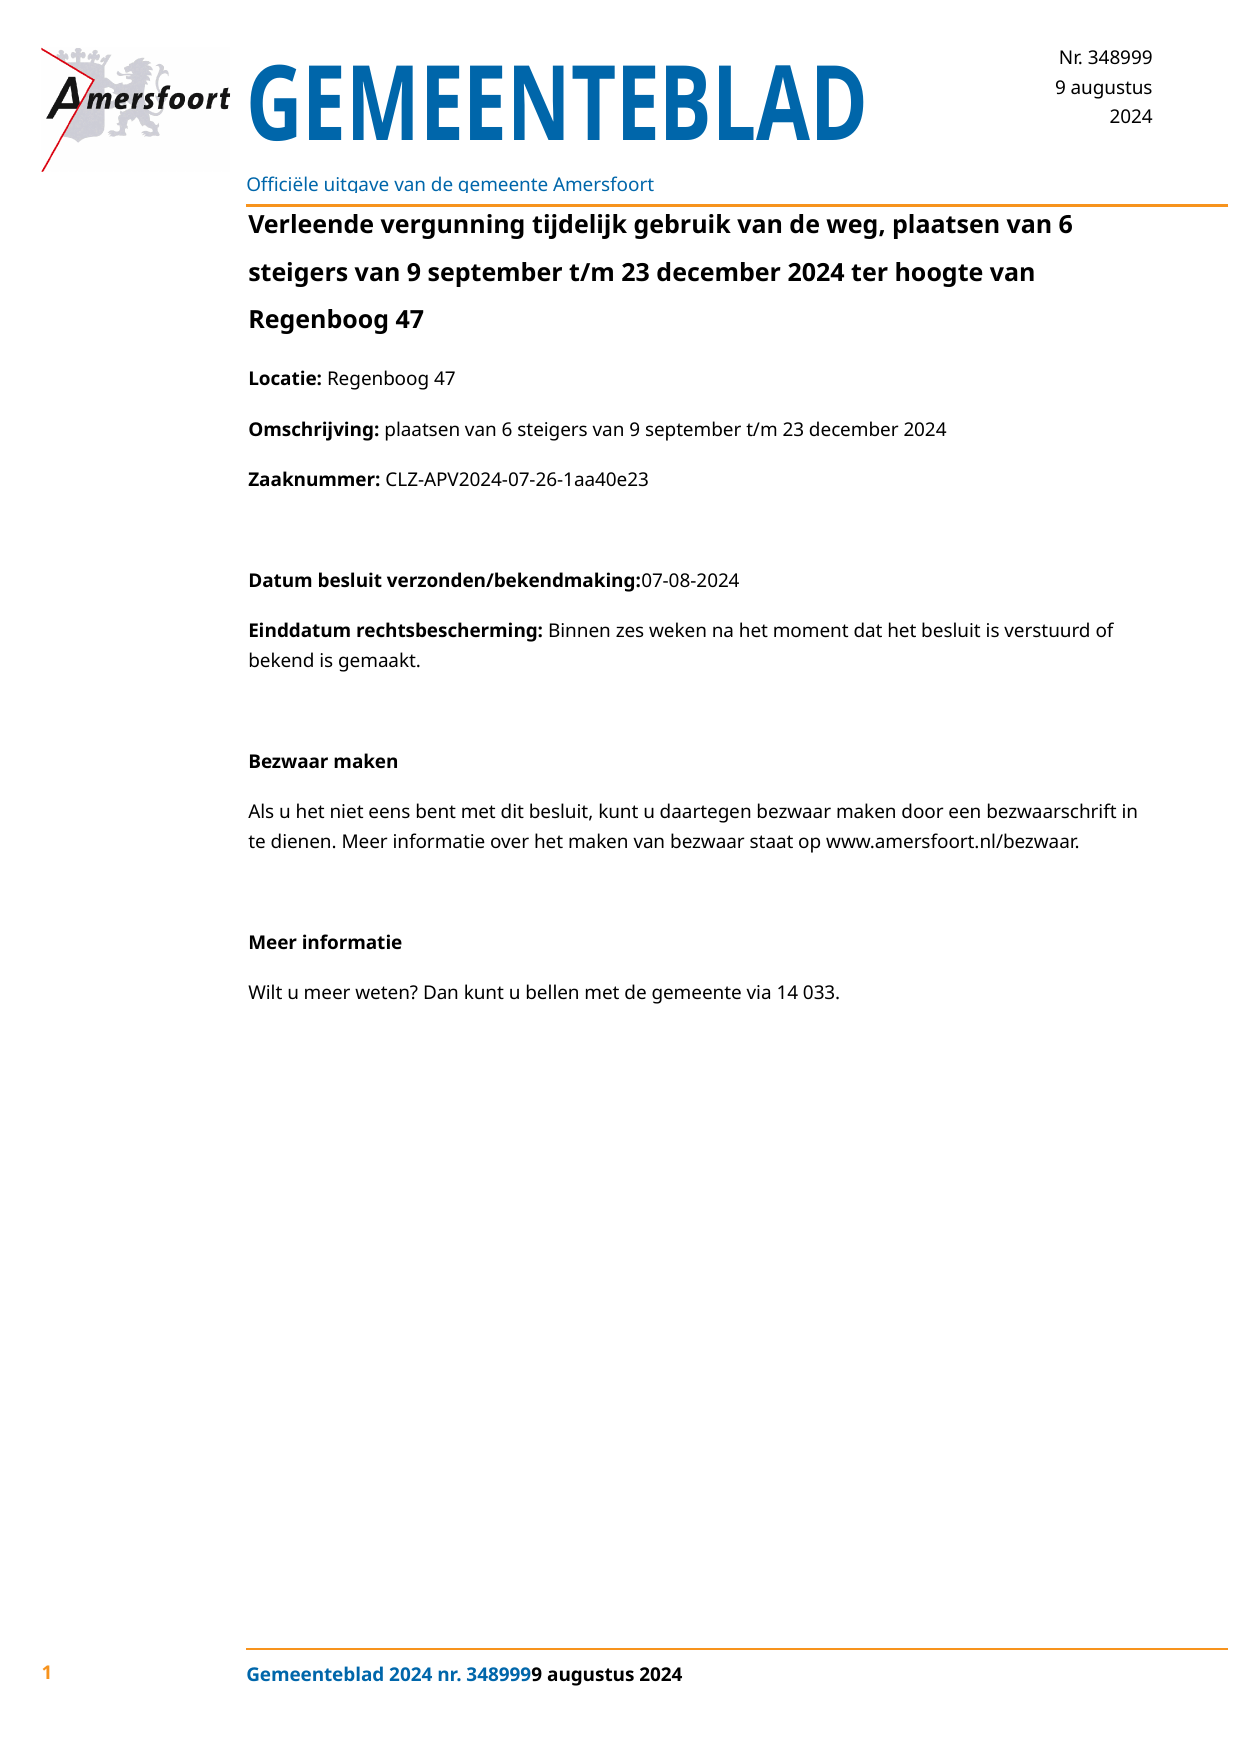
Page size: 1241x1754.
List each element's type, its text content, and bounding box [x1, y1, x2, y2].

text Verleende vergunning tijdelijk gebruik van de weg, plaatsen van 6 steigers van 9 september t/m 23 december 2024 ter hoogte van Regenboog 47 [248, 207, 1152, 336]
text Datum besluit verzonden/bekendmaking:07-08-2024 [248, 567, 1152, 593]
text Als u het niet eens bent met dit besluit, kunt u daartegen bezwaar maken door een bezwaarschrift in te dienen. Meer informatie over het maken van bezwaar staat op www.amersfoort.nl/bezwaar. [248, 798, 1152, 854]
text Meer informatie [248, 929, 1152, 954]
text Einddatum rechtsbescherming: Binnen zes weken na het moment dat het besluit is verstuurd of bekend is gemaakt. [248, 618, 1152, 673]
picture [41, 47, 231, 172]
text Omschrijving: plaatsen van 6 steigers van 9 september t/m 23 december 2024 [248, 416, 1152, 442]
text Wilt u meer weten? Dan kunt u bellen met de gemeente via 14 033. [248, 979, 1152, 1005]
text Locatie: Regenboog 47 [248, 366, 1152, 391]
text Zaaknummer: CLZ-APV2024-07-26-1aa40e23 [248, 466, 1152, 492]
text Bezwaar maken [248, 748, 1152, 774]
